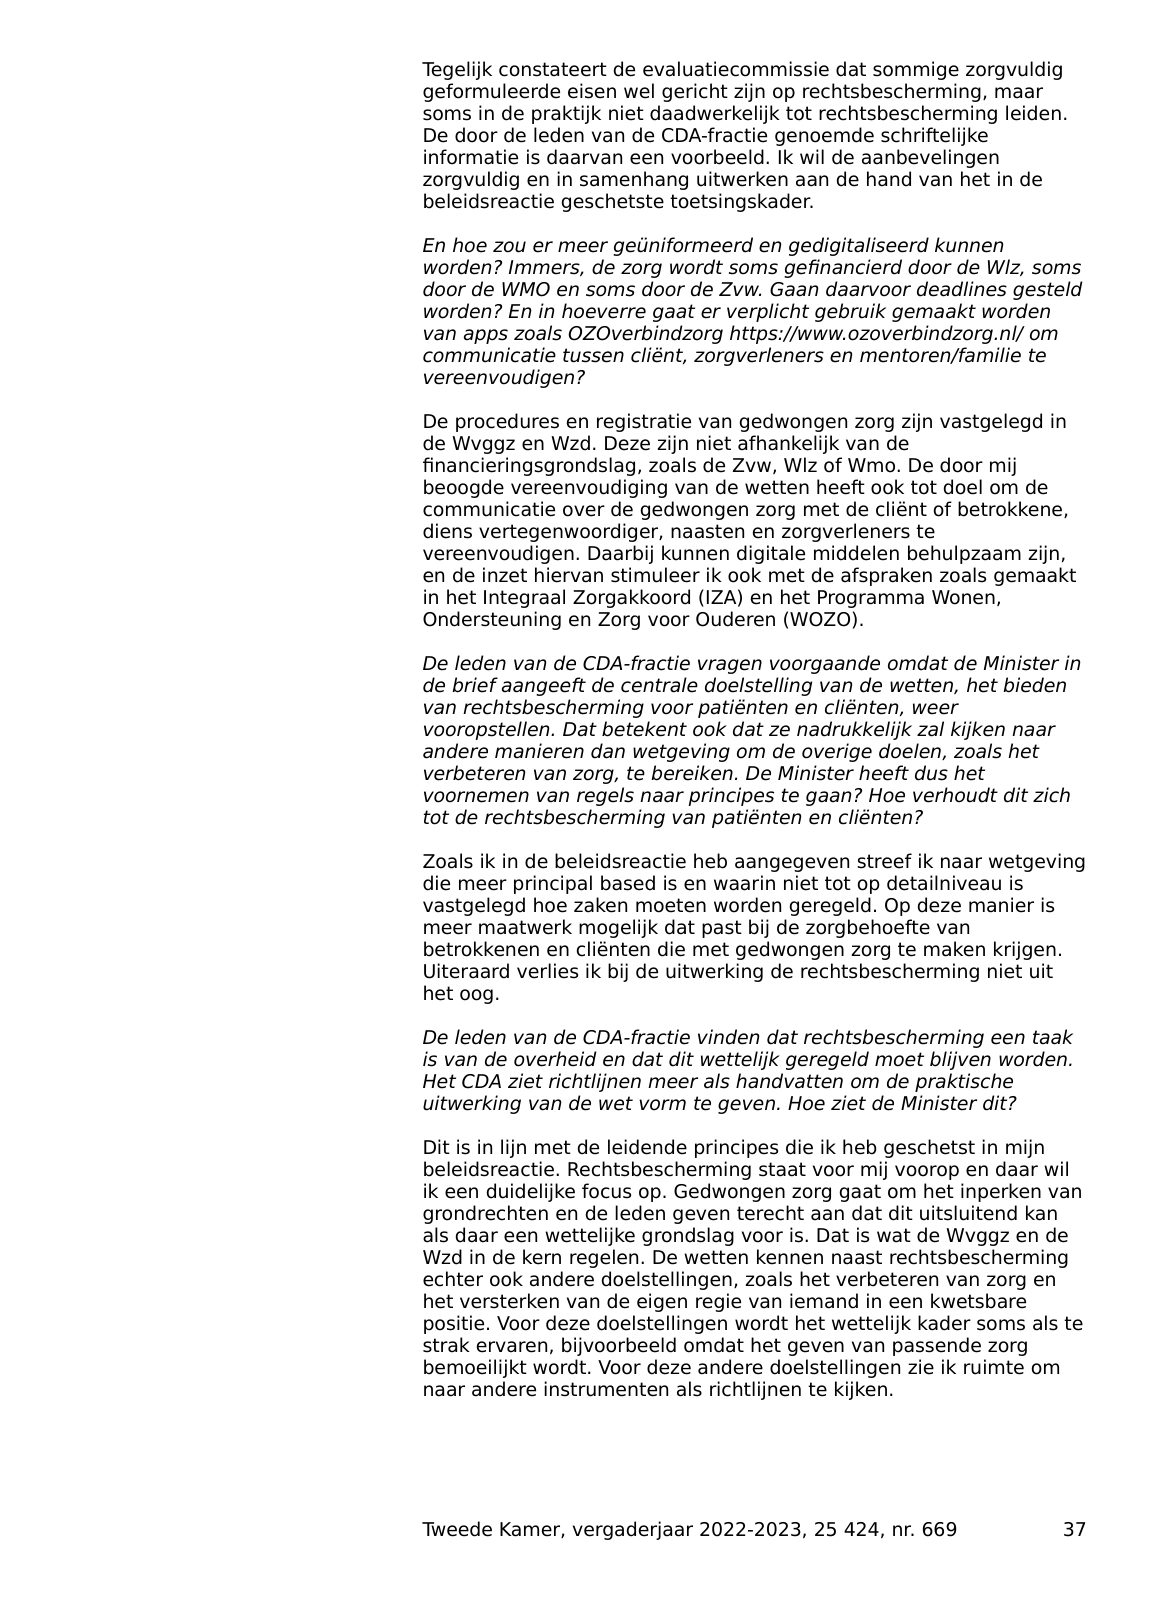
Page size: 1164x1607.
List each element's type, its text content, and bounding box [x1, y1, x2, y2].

text Tegelijk constateert de evaluatiecommissie dat sommige zorgvuldig geformuleerde eisen wel gericht zijn op rechtsbescherming, maar soms in de praktijk niet daadwerkelijk tot rechtsbescherming leiden. De door de leden van de CDA-fractie genoemde schriftelijke informatie is daarvan een voorbeeld. Ik wil de aanbevelingen zorgvuldig en in samenhang uitwerken aan de hand van het in de beleidsreactie geschetste toetsingskader. [422, 59, 1087, 213]
text De leden van de CDA-fractie vragen voorgaande omdat de Minister in de brief aangeeft de centrale doelstelling van de wetten, het bieden van rechtsbescherming voor patiënten en cliënten, weer vooropstellen. Dat betekent ook dat ze nadrukkelijk zal kijken naar andere manieren dan wetgeving om de overige doelen, zoals het verbeteren van zorg, te bereiken. De Minister heeft dus het voornemen van regels naar principes te gaan? Hoe verhoudt dit zich tot de rechtsbescherming van patiënten en cliënten? [422, 653, 1087, 829]
text De leden van de CDA-fractie vinden dat rechtsbescherming een taak is van de overheid en dat dit wettelijk geregeld moet blijven worden. Het CDA ziet richtlijnen meer als handvatten om de praktische uitwerking van de wet vorm te geven. Hoe ziet de Minister dit? [422, 1027, 1087, 1115]
text Dit is in lijn met de leidende principes die ik heb geschetst in mijn beleidsreactie. Rechtsbescherming staat voor mij voorop en daar wil ik een duidelijke focus op. Gedwongen zorg gaat om het inperken van grondrechten en de leden geven terecht aan dat dit uitsluitend kan als daar een wettelijke grondslag voor is. Dat is wat de Wvggz en de Wzd in de kern regelen. De wetten kennen naast rechtsbescherming echter ook andere doelstellingen, zoals het verbeteren van zorg en het versterken van de eigen regie van iemand in een kwetsbare positie. Voor deze doelstellingen wordt het wettelijk kader soms als te strak ervaren, bijvoorbeeld omdat het geven van passende zorg bemoeilijkt wordt. Voor deze andere doelstellingen zie ik ruimte om naar andere instrumenten als richtlijnen te kijken. [422, 1137, 1087, 1401]
text Zoals ik in de beleidsreactie heb aangegeven streef ik naar wetgeving die meer principal based is en waarin niet tot op detailniveau is vastgelegd hoe zaken moeten worden geregeld. Op deze manier is meer maatwerk mogelijk dat past bij de zorgbehoefte van betrokkenen en cliënten die met gedwongen zorg te maken krijgen. Uiteraard verlies ik bij de uitwerking de rechtsbescherming niet uit het oog. [422, 851, 1087, 1005]
text En hoe zou er meer geüniformeerd en gedigitaliseerd kunnen worden? Immers, de zorg wordt soms gefinancierd door de Wlz, soms door de WMO en soms door de Zvw. Gaan daarvoor deadlines gesteld worden? En in hoeverre gaat er verplicht gebruik gemaakt worden van apps zoals OZOverbindzorg https://www.ozoverbindzorg.nl/ om communicatie tussen cliënt, zorgverleners en mentoren/familie te vereenvoudigen? [422, 235, 1087, 389]
text De procedures en registratie van gedwongen zorg zijn vastgelegd in de Wvggz en Wzd. Deze zijn niet afhankelijk van de financieringsgrondslag, zoals de Zvw, Wlz of Wmo. De door mij beoogde vereenvoudiging van de wetten heeft ook tot doel om de communicatie over de gedwongen zorg met de cliënt of betrokkene, diens vertegenwoordiger, naasten en zorgverleners te vereenvoudigen. Daarbij kunnen digitale middelen behulpzaam zijn, en de inzet hiervan stimuleer ik ook met de afspraken zoals gemaakt in het Integraal Zorgakkoord (IZA) en het Programma Wonen, Ondersteuning en Zorg voor Ouderen (WOZO). [422, 411, 1087, 631]
